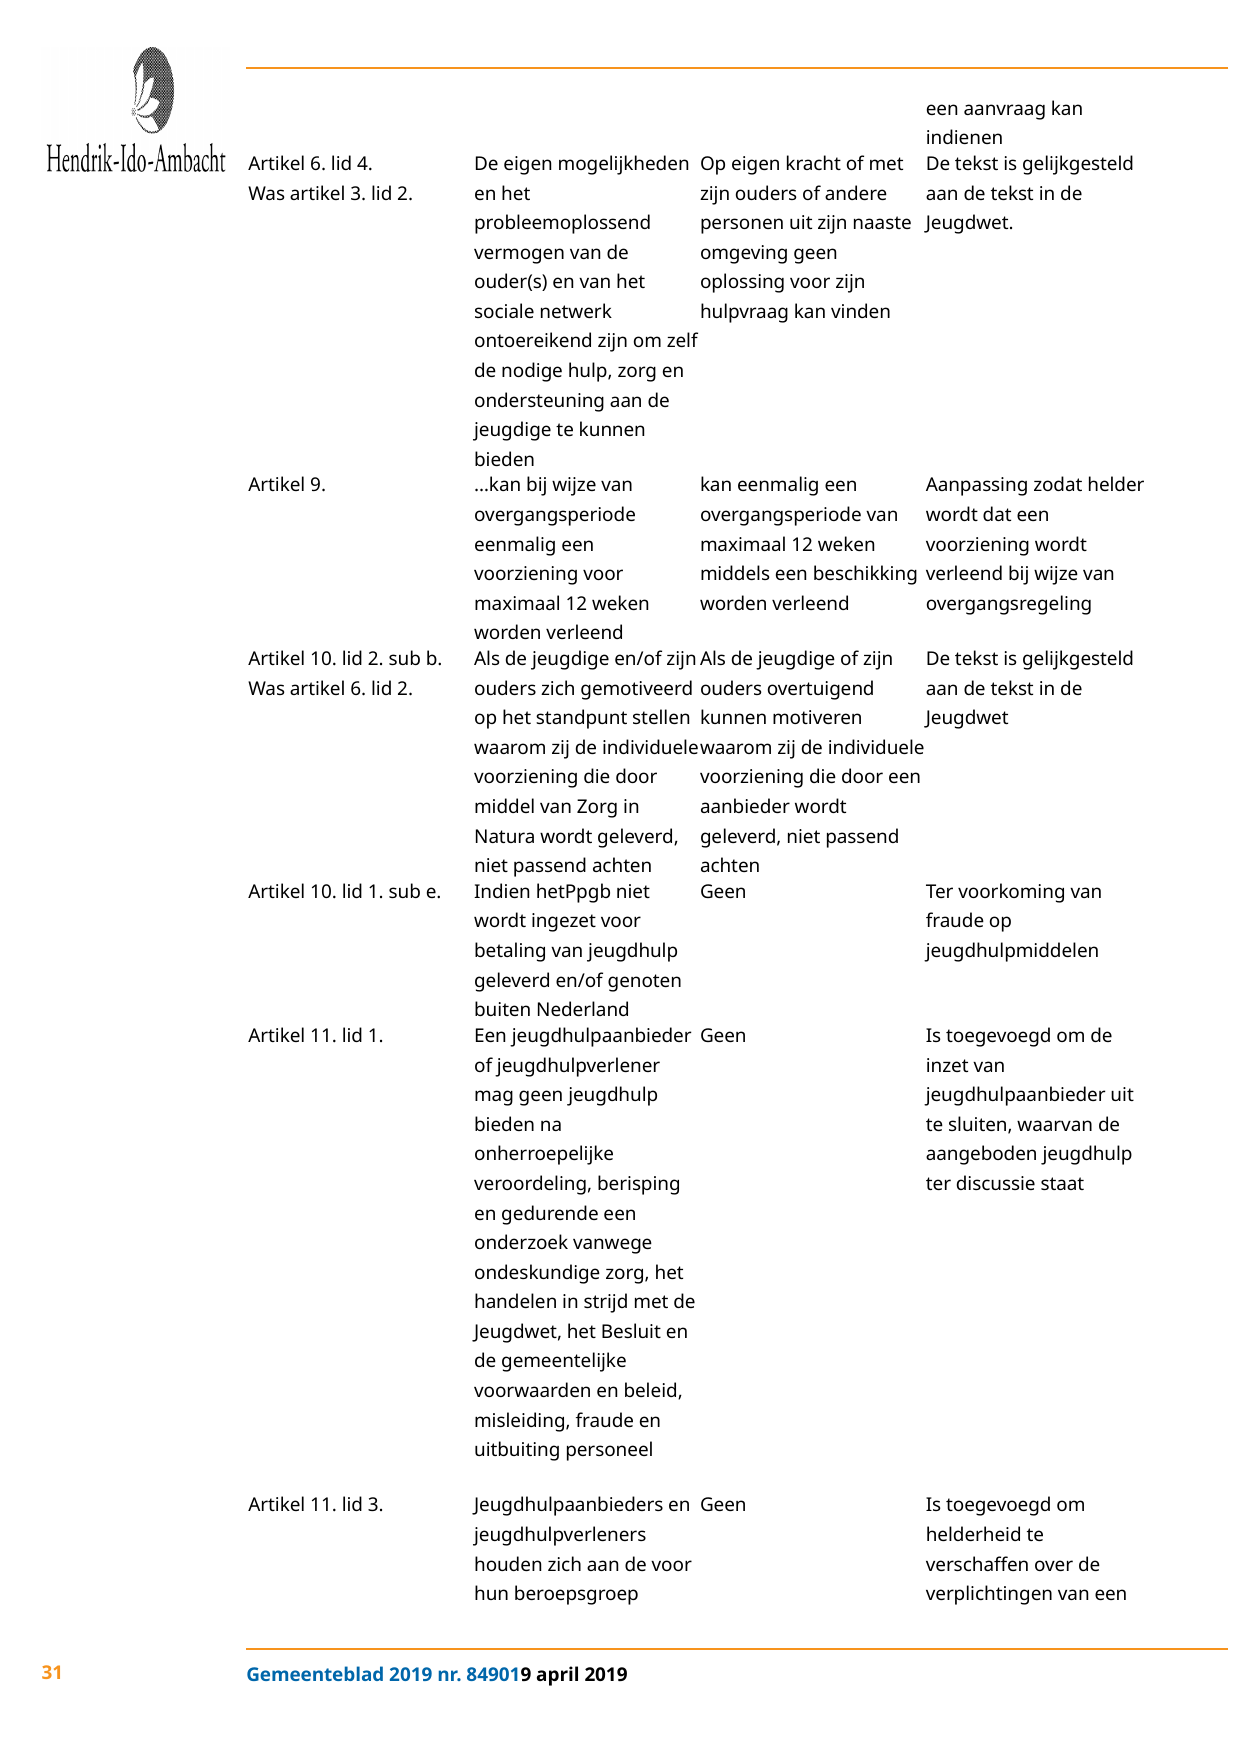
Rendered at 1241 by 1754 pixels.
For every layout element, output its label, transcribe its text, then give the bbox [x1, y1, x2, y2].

table_cell Artikel 11. lid 1. [248, 1022, 474, 1492]
table_cell [474, 95, 700, 150]
table_cell Op eigen kracht of met zijn ouders of andere personen uit zijn naaste omgeving geen oplossing voor zijn hulpvraag kan vinden [700, 150, 926, 472]
table_cell Artikel 6. lid 4. Was artikel 3. lid 2. [248, 150, 474, 472]
table_cell Aanpassing zodat helder wordt dat een voorziening wordt verleend bij wijze van overgangsregeling [926, 472, 1152, 645]
table_cell De eigen mogelijkheden en het probleemoplossend vermogen van de ouder(s) en van het sociale netwerk ontoereikend zijn om zelf de nodige hulp, zorg en ondersteuning aan de jeugdige te kunnen bieden [474, 150, 700, 472]
table_cell Artikel 10. lid 2. sub b. Was artikel 6. lid 2. [248, 645, 474, 878]
table_cell Indien hetPpgb niet wordt ingezet voor betaling van jeugdhulp geleverd en/of genoten buiten Nederland [474, 878, 700, 1022]
table_cell een aanvraag kan indienen [926, 95, 1152, 150]
table_cell Artikel 10. lid 1. sub e. [248, 878, 474, 1022]
table_cell Als de jeugdige en/of zijn ouders zich gemotiveerd op het standpunt stellen waarom zij de individuele voorziening die door middel van Zorg in Natura wordt geleverd, niet passend achten [474, 645, 700, 878]
table_cell Artikel 11. lid 3. [248, 1492, 474, 1606]
table_cell …kan bij wijze van overgangsperiode eenmalig een voorziening voor maximaal 12 weken worden verleend [474, 472, 700, 645]
table_cell Als de jeugdige of zijn ouders overtuigend kunnen motiveren waarom zij de individuele voorziening die door een aanbieder wordt geleverd, niet passend achten [700, 645, 926, 878]
table_cell Geen [700, 1492, 926, 1606]
table_cell Artikel 9. [248, 472, 474, 645]
table_cell Geen [700, 878, 926, 1022]
picture [41, 47, 231, 172]
table_cell Is toegevoegd om helderheid te verschaffen over de verplichtingen van een [926, 1492, 1152, 1606]
table_cell Geen [700, 1022, 926, 1492]
table_cell De tekst is gelijkgesteld aan de tekst in de Jeugdwet [926, 645, 1152, 878]
table_cell [248, 95, 474, 150]
table_cell kan eenmalig een overgangsperiode van maximaal 12 weken middels een beschikking worden verleend [700, 472, 926, 645]
table_cell Een jeugdhulpaanbieder of jeugdhulpverlener mag geen jeugdhulp bieden na onherroepelijke veroordeling, berisping en gedurende een onderzoek vanwege ondeskundige zorg, het handelen in strijd met de Jeugdwet, het Besluit en de gemeentelijke voorwaarden en beleid, misleiding, fraude en uitbuiting personeel [474, 1022, 700, 1492]
table_cell De tekst is gelijkgesteld aan de tekst in de Jeugdwet. [926, 150, 1152, 472]
table_cell Jeugdhulpaanbieders en jeugdhulpverleners houden zich aan de voor hun beroepsgroep [474, 1492, 700, 1606]
table_cell Ter voorkoming van fraude op jeugdhulpmiddelen [926, 878, 1152, 1022]
table_cell Is toegevoegd om de inzet van jeugdhulpaanbieder uit te sluiten, waarvan de aangeboden jeugdhulp ter discussie staat [926, 1022, 1152, 1492]
table_cell [700, 95, 926, 150]
